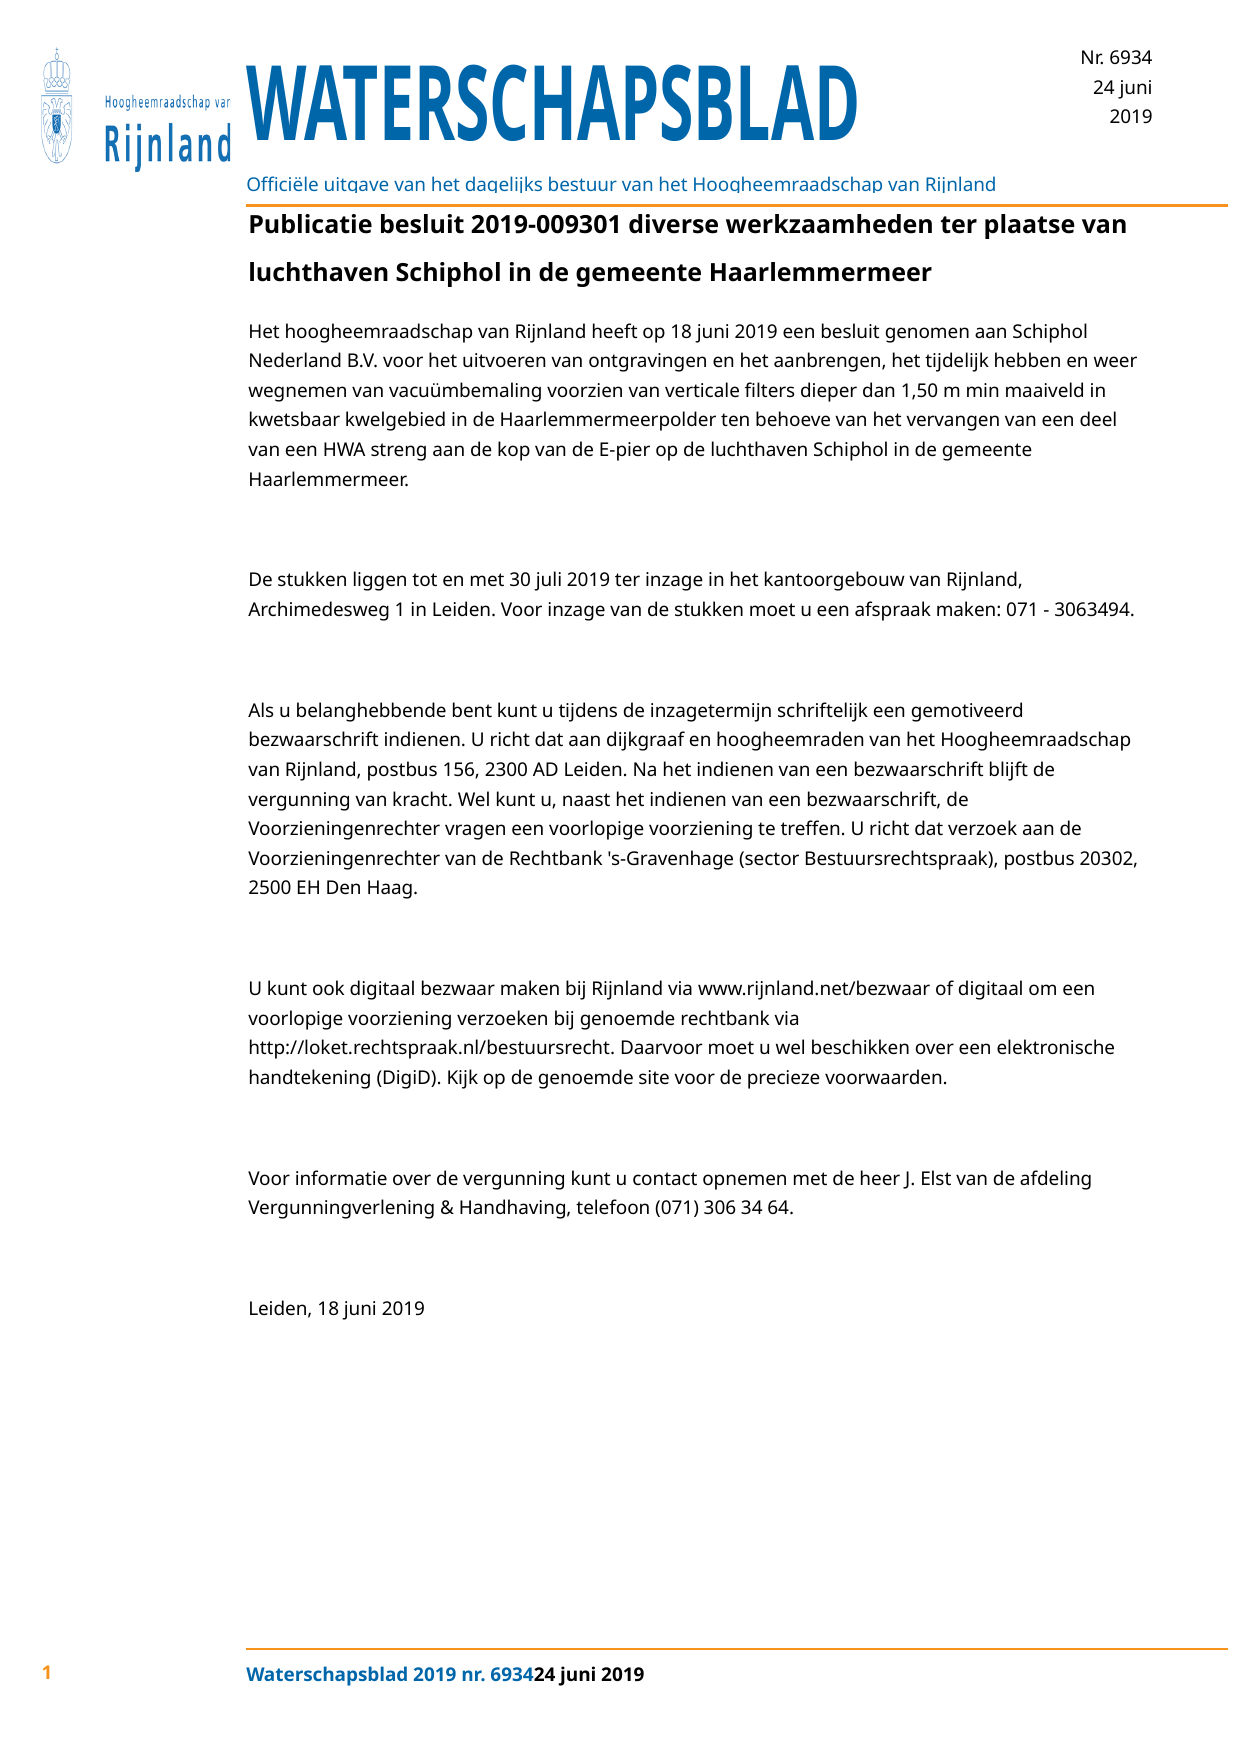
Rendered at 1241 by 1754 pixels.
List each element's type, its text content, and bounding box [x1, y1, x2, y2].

text Publicatie besluit 2019-009301 diverse werkzaamheden ter plaatse van luchthaven Schiphol in de gemeente Haarlemmermeer [248, 207, 1152, 288]
picture [41, 47, 231, 172]
text De stukken liggen tot en met 30 juli 2019 ter inzage in het kantoorgebouw van Rijnland, Archimedesweg 1 in Leiden. Voor inzage van de stukken moet u een afspraak maken: 071 - 3063494. [248, 567, 1152, 622]
text Het hoogheemraadschap van Rijnland heeft op 18 juni 2019 een besluit genomen aan Schiphol Nederland B.V. voor het uitvoeren van ontgravingen en het aanbrengen, het tijdelijk hebben en weer wegnemen van vacuümbemaling voorzien van verticale filters dieper dan 1,50 m min maaiveld in kwetsbaar kwelgebied in de Haarlemmermeerpolder ten behoeve van het vervangen van een deel van een HWA streng aan de kop van de E-pier op de luchthaven Schiphol in de gemeente Haarlemmermeer. [248, 318, 1152, 492]
text Voor informatie over de vergunning kunt u contact opnemen met de heer J. Elst van de afdeling Vergunningverlening & Handhaving, telefoon (071) 306 34 64. [248, 1165, 1152, 1220]
text Leiden, 18 juni 2019 [248, 1295, 1152, 1321]
text Als u belanghebbende bent kunt u tijdens de inzagetermijn schriftelijk een gemotiveerd bezwaarschrift indienen. U richt dat aan dijkgraaf en hoogheemraden van het Hoogheemraadschap van Rijnland, postbus 156, 2300 AD Leiden. Na het indienen van een bezwaarschrift blijft de vergunning van kracht. Wel kunt u, naast het indienen van een bezwaarschrift, de Voorzieningenrechter vragen een voorlopige voorziening te treffen. U richt dat verzoek aan de Voorzieningenrechter van de Rechtbank 's-Gravenhage (sector Bestuursrechtspraak), postbus 20302, 2500 EH Den Haag. [248, 697, 1152, 900]
text U kunt ook digitaal bezwaar maken bij Rijnland via www.rijnland.net/bezwaar of digitaal om een voorlopige voorziening verzoeken bij genoemde rechtbank via http://loket.rechtspraak.nl/bestuursrecht. Daarvoor moet u wel beschikken over een elektronische handtekening (DigiD). Kijk op de genoemde site voor de precieze voorwaarden. [248, 975, 1152, 1090]
